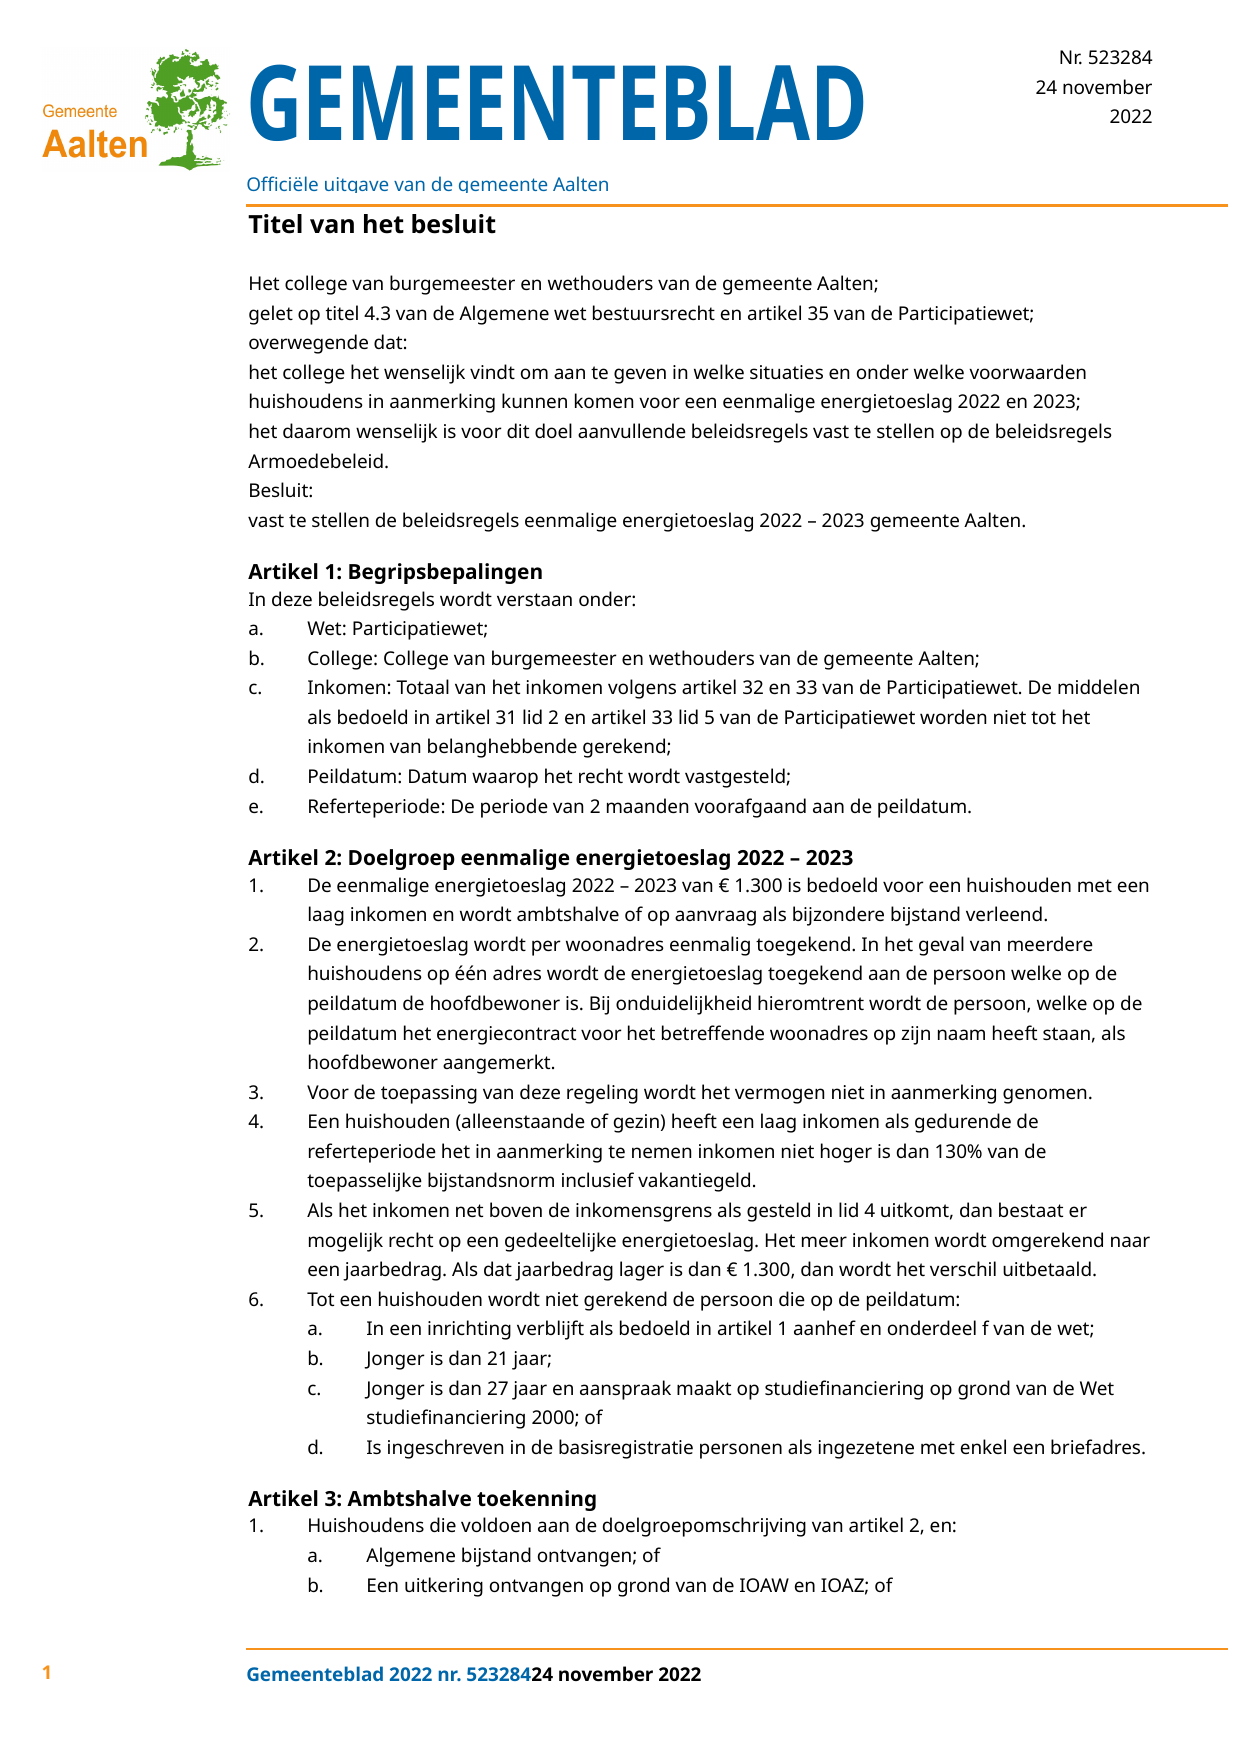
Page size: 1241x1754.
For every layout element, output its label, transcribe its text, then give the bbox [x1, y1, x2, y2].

text Artikel 2: Doelgroep eenmalige energietoeslag 2022 – 2023 [248, 843, 1152, 872]
list Tot een huishouden wordt niet gerekend de persoon die op de peildatum: [248, 1286, 1152, 1312]
text vast te stellen de beleidsregels eenmalige energietoeslag 2022 – 2023 gemeente Aalten. [248, 507, 1152, 533]
text overwegende dat: [248, 329, 1152, 355]
list Een huishouden (alleenstaande of gezin) heeft een laag inkomen als gedurende de referteperiode het in aanmerking te nemen inkomen niet hoger is dan 130% van de toepasselijke bijstandsnorm inclusief vakantiegeld. [248, 1108, 1152, 1193]
list Jonger is dan 21 jaar; [307, 1345, 1152, 1371]
list Referteperiode: De periode van 2 maanden voorafgaand aan de peildatum. [248, 793, 1152, 819]
list In een inrichting verblijft als bedoeld in artikel 1 aanhef en onderdeel f van de wet; [307, 1316, 1152, 1341]
list Inkomen: Totaal van het inkomen volgens artikel 32 en 33 van de Participatiewet. De middelen als bedoeld in artikel 31 lid 2 en artikel 33 lid 5 van de Participatiewet worden niet tot het inkomen van belanghebbende gerekend; [248, 674, 1152, 759]
text Besluit: [248, 477, 1152, 503]
picture [41, 47, 231, 172]
text het college het wenselijk vindt om aan te geven in welke situaties en onder welke voorwaarden huishoudens in aanmerking kunnen komen voor een eenmalige energietoeslag 2022 en 2023; [248, 359, 1152, 414]
list Is ingeschreven in de basisregistratie personen als ingezetene met enkel een briefadres. [307, 1434, 1152, 1459]
list Peildatum: Datum waarop het recht wordt vastgesteld; [248, 763, 1152, 789]
list Een uitkering ontvangen op grond van de IOAW en IOAZ; of [307, 1572, 1152, 1598]
text Artikel 1: Begripsbepalingen [248, 557, 1152, 586]
text Titel van het besluit [248, 207, 1152, 241]
list Huishoudens die voldoen aan de doelgroepomschrijving van artikel 2, en: [248, 1513, 1152, 1538]
text gelet op titel 4.3 van de Algemene wet bestuursrecht en artikel 35 van de Participatiewet; [248, 300, 1152, 326]
list Wet: Participatiewet; [248, 615, 1152, 641]
list De eenmalige energietoeslag 2022 – 2023 van € 1.300 is bedoeld voor een huishouden met een laag inkomen en wordt ambtshalve of op aanvraag als bijzondere bijstand verleend. [248, 872, 1152, 927]
list Algemene bijstand ontvangen; of [307, 1542, 1152, 1568]
text het daarom wenselijk is voor dit doel aanvullende beleidsregels vast te stellen op de beleidsregels Armoedebeleid. [248, 418, 1152, 473]
list College: College van burgemeester en wethouders van de gemeente Aalten; [248, 645, 1152, 671]
text Artikel 3: Ambtshalve toekenning [248, 1484, 1152, 1513]
text Het college van burgemeester en wethouders van de gemeente Aalten; [248, 270, 1152, 296]
list Jonger is dan 27 jaar en aanspraak maakt op studiefinanciering op grond van de Wet studiefinanciering 2000; of [307, 1375, 1152, 1430]
list Voor de toepassing van deze regeling wordt het vermogen niet in aanmerking genomen. [248, 1079, 1152, 1104]
list De energietoeslag wordt per woonadres eenmalig toegekend. In het geval van meerdere huishoudens op één adres wordt de energietoeslag toegekend aan de persoon welke op de peildatum de hoofdbewoner is. Bij onduidelijkheid hieromtrent wordt de persoon, welke op de peildatum het energiecontract voor het betreffende woonadres op zijn naam heeft staan, als hoofdbewoner aangemerkt. [248, 931, 1152, 1075]
text In deze beleidsregels wordt verstaan onder: [248, 586, 1152, 612]
list Als het inkomen net boven de inkomensgrens als gesteld in lid 4 uitkomt, dan bestaat er mogelijk recht op een gedeeltelijke energietoeslag. Het meer inkomen wordt omgerekend naar een jaarbedrag. Als dat jaarbedrag lager is dan € 1.300, dan wordt het verschil uitbetaald. [248, 1197, 1152, 1282]
